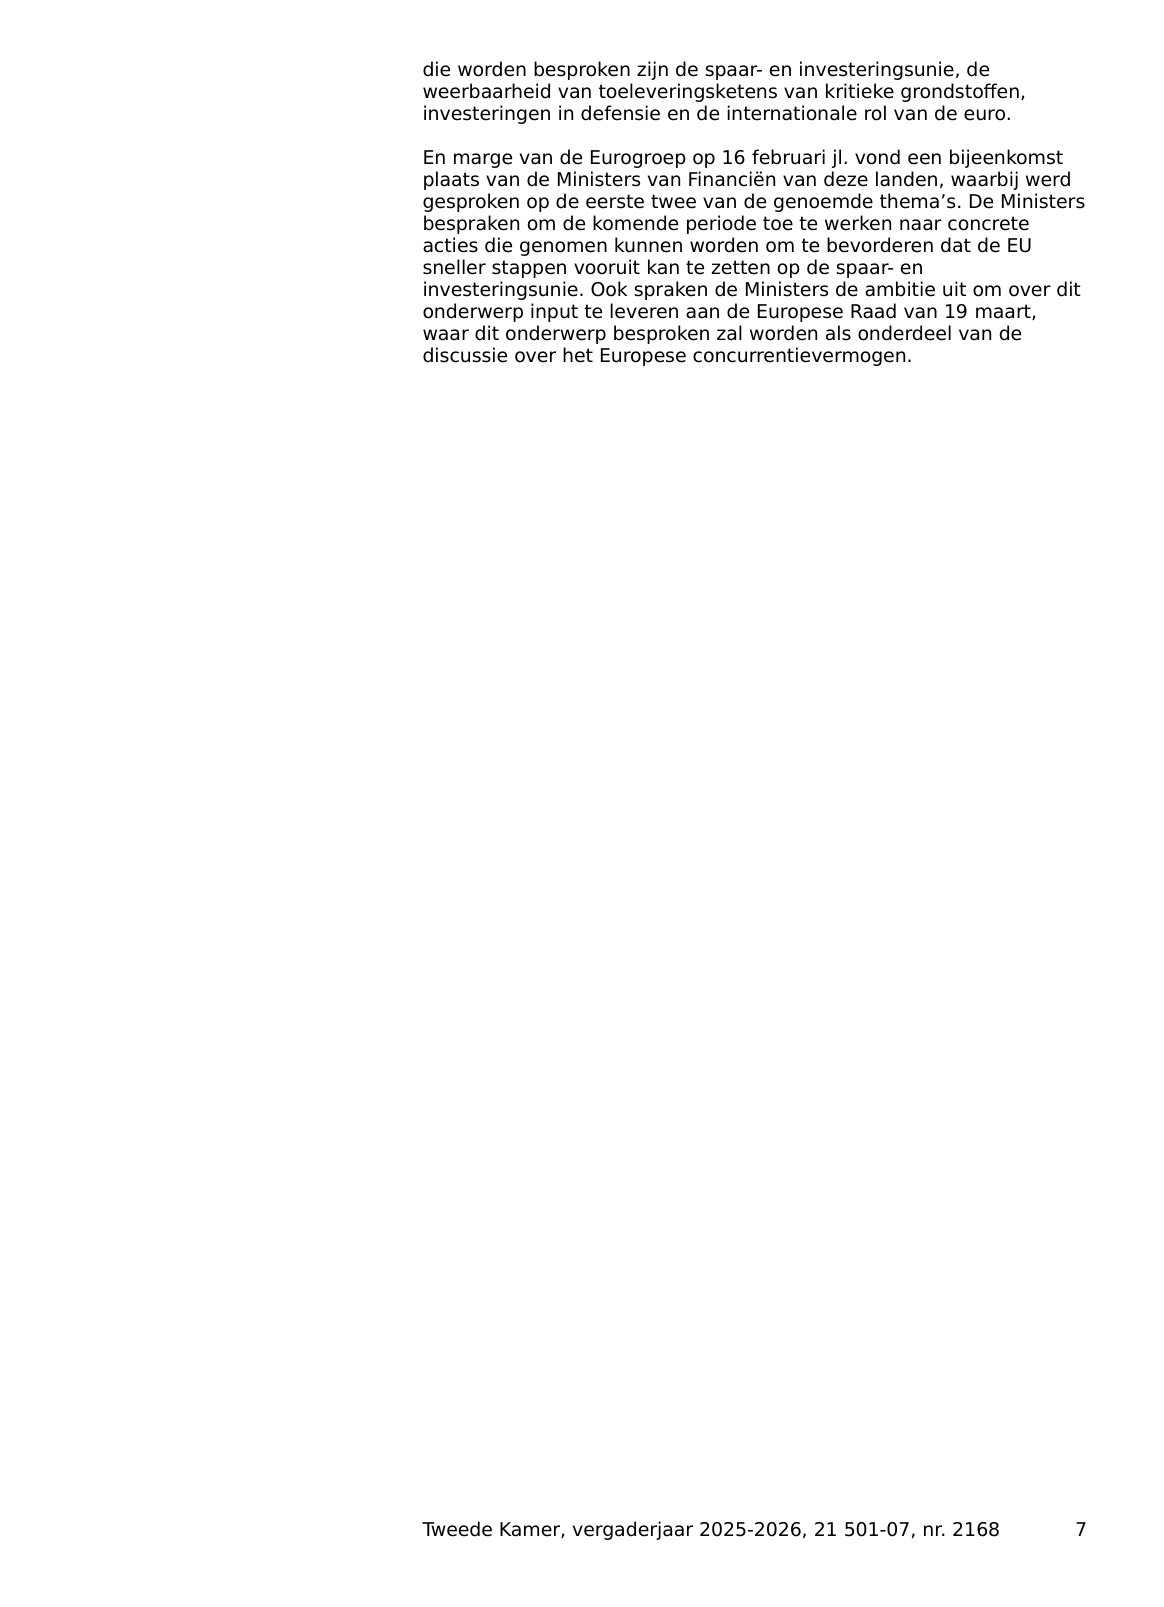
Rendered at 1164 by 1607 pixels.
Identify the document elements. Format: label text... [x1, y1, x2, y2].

text En marge van de Eurogroep op 16 februari jl. vond een bijeenkomst plaats van de Ministers van Financiën van deze landen, waarbij werd gesproken op de eerste twee van de genoemde thema’s. De Ministers bespraken om de komende periode toe te werken naar concrete acties die genomen kunnen worden om te bevorderen dat de EU sneller stappen vooruit kan te zetten op de spaar- en investeringsunie. Ook spraken de Ministers de ambitie uit om over dit onderwerp input te leveren aan de Europese Raad van 19 maart, waar dit onderwerp besproken zal worden als onderdeel van de discussie over het Europese concurrentievermogen. [422, 147, 1087, 367]
text die worden besproken zijn de spaar- en investeringsunie, de weerbaarheid van toeleveringsketens van kritieke grondstoffen, investeringen in defensie en de internationale rol van de euro. [422, 59, 1087, 125]
